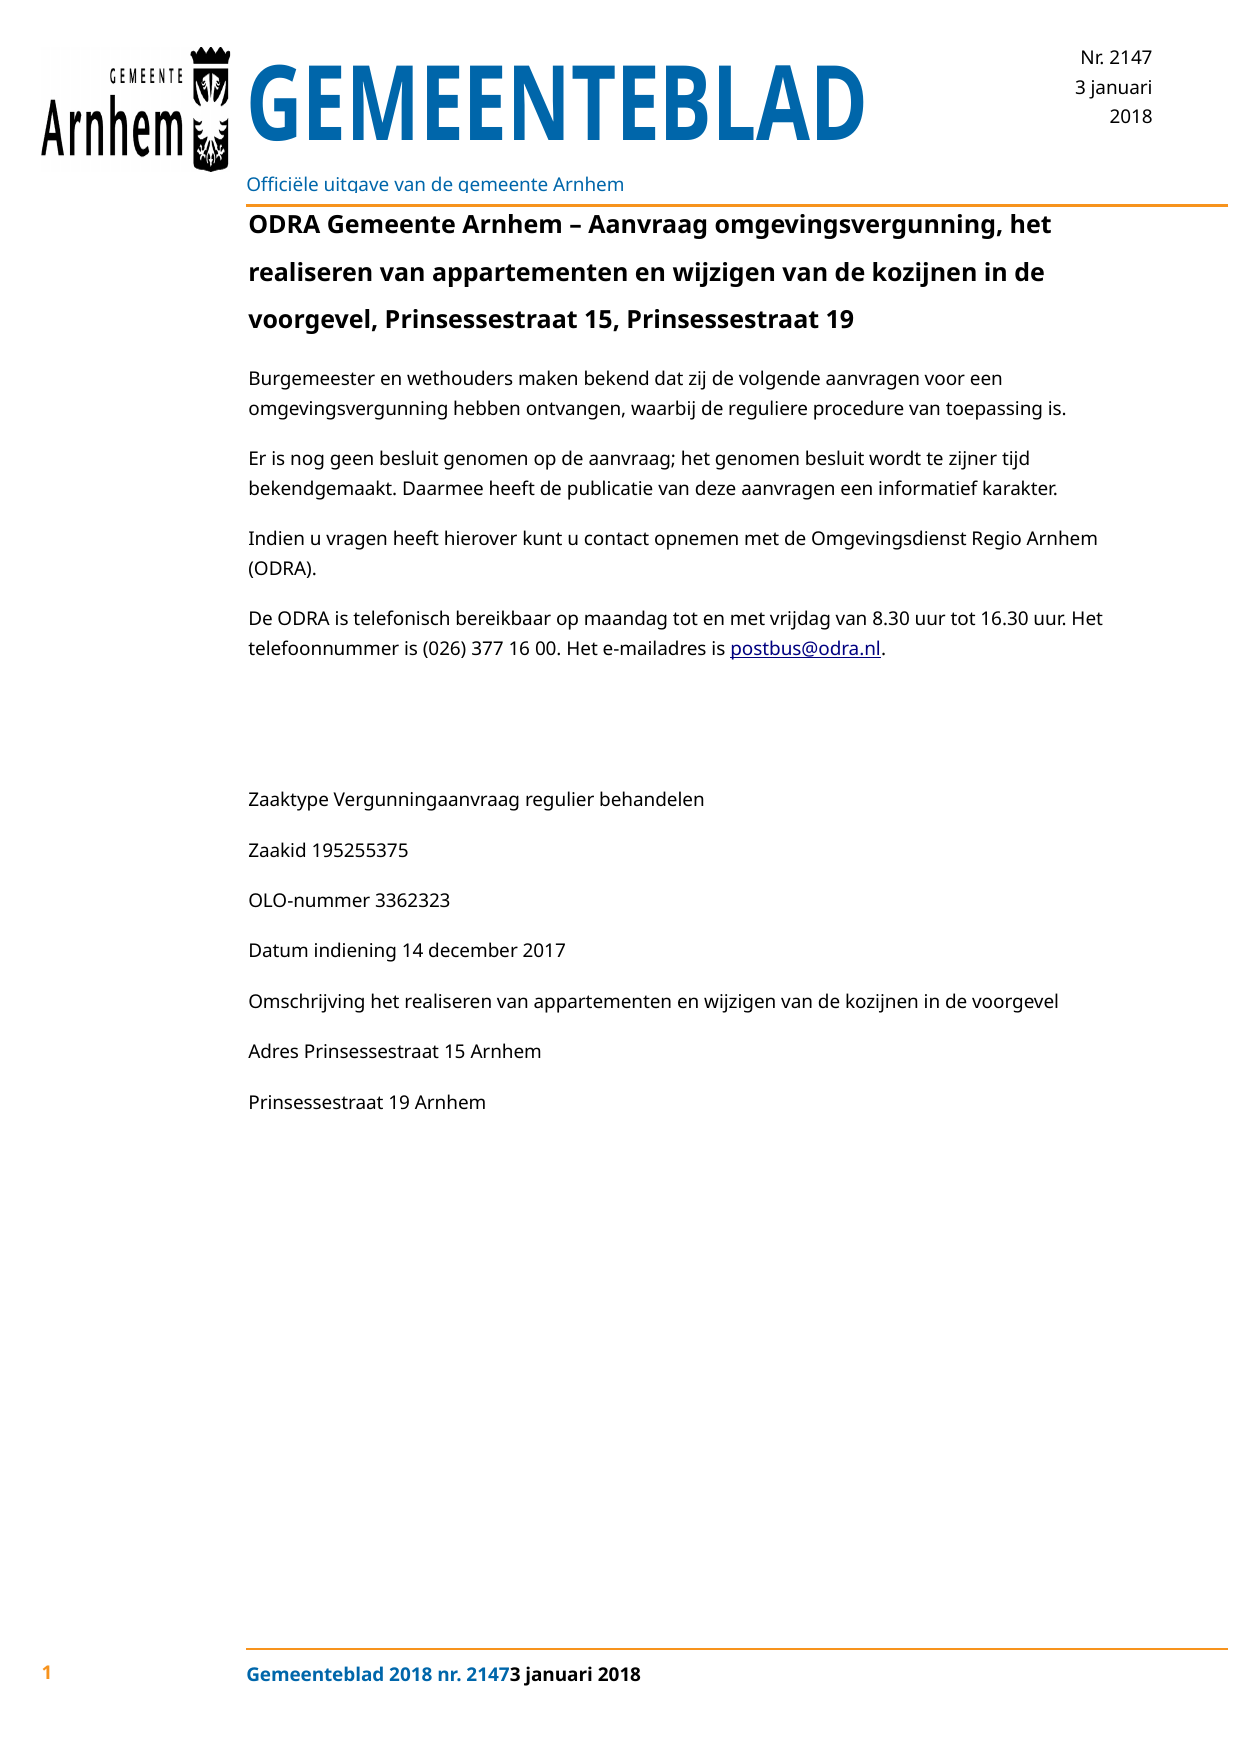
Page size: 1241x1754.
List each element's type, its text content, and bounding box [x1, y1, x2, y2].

picture [41, 47, 231, 172]
text Prinsessestraat 19 Arnhem [248, 1089, 1152, 1114]
text ODRA Gemeente Arnhem – Aanvraag omgevingsvergunning, het realiseren van appartementen en wijzigen van de kozijnen in de voorgevel, Prinsessestraat 15, Prinsessestraat 19 [248, 207, 1152, 336]
text Adres Prinsessestraat 15 Arnhem [248, 1038, 1152, 1064]
text Datum indiening 14 december 2017 [248, 938, 1152, 963]
text Indien u vragen heeft hierover kunt u contact opnemen met de Omgevingsdienst Regio Arnhem (ODRA). [248, 526, 1152, 581]
text Zaakid 195255375 [248, 837, 1152, 862]
text Er is nog geen besluit genomen op de aanvraag; het genomen besluit wordt te zijner tijd bekendgemaakt. Daarmee heeft de publicatie van deze aanvragen een informatief karakter. [248, 446, 1152, 501]
text De ODRA is telefonisch bereikbaar op maandag tot en met vrijdag van 8.30 uur tot 16.30 uur. Het telefoonnummer is (026) 377 16 00. Het e-mailadres is postbus@odra.nl. [248, 606, 1152, 661]
text Zaaktype Vergunningaanvraag regulier behandelen [248, 786, 1152, 812]
text Omschrijving het realiseren van appartementen en wijzigen van de kozijnen in de voorgevel [248, 988, 1152, 1014]
text OLO-nummer 3362323 [248, 887, 1152, 913]
text Burgemeester en wethouders maken bekend dat zij de volgende aanvragen voor een omgevingsvergunning hebben ontvangen, waarbij de reguliere procedure van toepassing is. [248, 366, 1152, 421]
